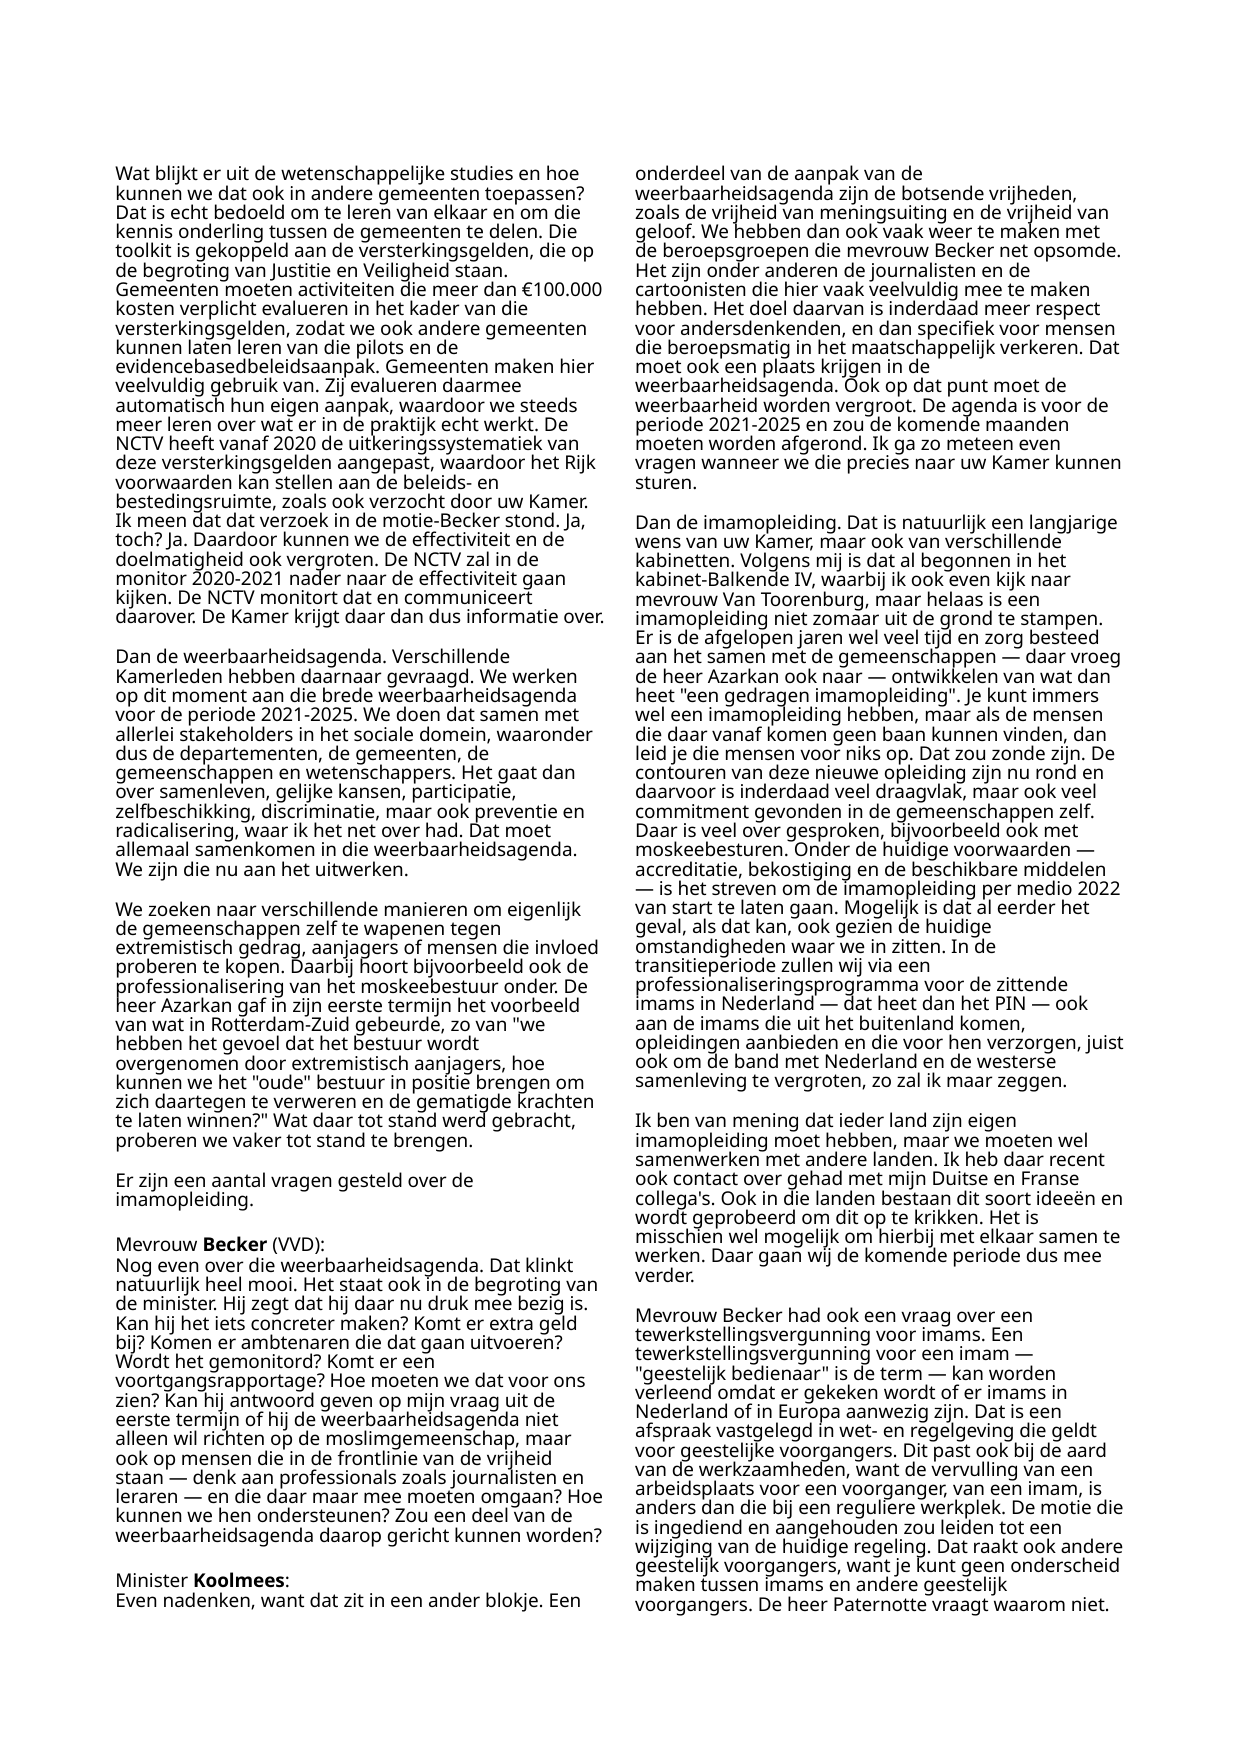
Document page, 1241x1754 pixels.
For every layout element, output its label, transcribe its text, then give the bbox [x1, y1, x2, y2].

text Ik ben van mening dat ieder land zijn eigen imamopleiding moet hebben, maar we moeten wel samenwerken met andere landen. Ik heb daar recent ook contact over gehad met mijn Duitse en Franse collega's. Ook in die landen bestaan dit soort ideeën en wordt geprobeerd om dit op te krikken. Het is misschien wel mogelijk om hierbij met elkaar samen te werken. Daar gaan wij de komende periode dus mee verder. [635, 1112, 1125, 1286]
text Er zijn een aantal vragen gesteld over de imamopleiding. [115, 1172, 605, 1210]
text Mevrouw Becker (VVD): [115, 1231, 605, 1257]
text Minister Koolmees: [115, 1567, 605, 1592]
text Nog even over die weerbaarheidsagenda. Dat klinkt natuurlijk heel mooi. Het staat ook in de begroting van de minister. Hij zegt dat hij daar nu druk mee bezig is. Kan hij het iets concreter maken? Komt er extra geld bij? Komen er ambtenaren die dat gaan uitvoeren? Wordt het gemonitord? Komt er een voortgangsrapportage? Hoe moeten we dat voor ons zien? Kan hij antwoord geven op mijn vraag uit de eerste termijn of hij de weerbaarheidsagenda niet alleen wil richten op de moslimgemeenschap, maar ook op mensen die in de frontlinie van de vrijheid staan — denk aan professionals zoals journalisten en leraren — en die daar maar mee moeten omgaan? Hoe kunnen we hen ondersteunen? Zou een deel van de weerbaarheidsagenda daarop gericht kunnen worden? [115, 1257, 605, 1546]
text onderdeel van de aanpak van de weerbaarheidsagenda zijn de botsende vrijheden, zoals de vrijheid van meningsuiting en de vrijheid van geloof. We hebben dan ook vaak weer te maken met de beroepsgroepen die mevrouw Becker net opsomde. Het zijn onder anderen de journalisten en de cartoonisten die hier vaak veelvuldig mee te maken hebben. Het doel daarvan is inderdaad meer respect voor andersdenkenden, en dan specifiek voor mensen die beroepsmatig in het maatschappelijk verkeren. Dat moet ook een plaats krijgen in de weerbaarheidsagenda. Ook op dat punt moet de weerbaarheid worden vergroot. De agenda is voor de periode 2021-2025 en zou de komende maanden moeten worden afgerond. Ik ga zo meteen even vragen wanneer we die precies naar uw Kamer kunnen sturen. [635, 165, 1125, 493]
text Even nadenken, want dat zit in een ander blokje. Een [115, 1592, 605, 1612]
text Wat blijkt er uit de wetenschappelijke studies en hoe kunnen we dat ook in andere gemeenten toepassen? Dat is echt bedoeld om te leren van elkaar en om die kennis onderling tussen de gemeenten te delen. Die toolkit is gekoppeld aan de versterkingsgelden, die op de begroting van Justitie en Veiligheid staan. Gemeenten moeten activiteiten die meer dan €100.000 kosten verplicht evalueren in het kader van die versterkingsgelden, zodat we ook andere gemeenten kunnen laten leren van die pilots en de evidencebasedbeleidsaanpak. Gemeenten maken hier veelvuldig gebruik van. Zij evalueren daarmee automatisch hun eigen aanpak, waardoor we steeds meer leren over wat er in de praktijk echt werkt. De NCTV heeft vanaf 2020 de uitkeringssystematiek van deze versterkingsgelden aangepast, waardoor het Rijk voorwaarden kan stellen aan de beleids- en bestedingsruimte, zoals ook verzocht door uw Kamer. Ik meen dat dat verzoek in de motie-Becker stond. Ja, toch? Ja. Daardoor kunnen we de effectiviteit en de doelmatigheid ook vergroten. De NCTV zal in de monitor 2020-2021 nader naar de effectiviteit gaan kijken. De NCTV monitort dat en communiceert daarover. De Kamer krijgt daar dan dus informatie over. [115, 165, 605, 628]
text Dan de imamopleiding. Dat is natuurlijk een langjarige wens van uw Kamer, maar ook van verschillende kabinetten. Volgens mij is dat al begonnen in het kabinet-Balkende IV, waarbij ik ook even kijk naar mevrouw Van Toorenburg, maar helaas is een imamopleiding niet zomaar uit de grond te stampen. Er is de afgelopen jaren wel veel tijd en zorg besteed aan het samen met de gemeenschappen — daar vroeg de heer Azarkan ook naar — ontwikkelen van wat dan heet "een gedragen imamopleiding". Je kunt immers wel een imamopleiding hebben, maar als de mensen die daar vanaf komen geen baan kunnen vinden, dan leid je die mensen voor niks op. Dat zou zonde zijn. De contouren van deze nieuwe opleiding zijn nu rond en daarvoor is inderdaad veel draagvlak, maar ook veel commitment gevonden in de gemeenschappen zelf. Daar is veel over gesproken, bijvoorbeeld ook met moskeebesturen. Onder de huidige voorwaarden — accreditatie, bekostiging en de beschikbare middelen — is het streven om de imamopleiding per medio 2022 van start te laten gaan. Mogelijk is dat al eerder het geval, als dat kan, ook gezien de huidige omstandigheden waar we in zitten. In de transitieperiode zullen wij via een professionaliseringsprogramma voor de zittende imams in Nederland — dat heet dan het PIN — ook aan de imams die uit het buitenland komen, opleidingen aanbieden en die voor hen verzorgen, juist ook om de band met Nederland en de westerse samenleving te vergroten, zo zal ik maar zeggen. [635, 514, 1125, 1092]
text We zoeken naar verschillende manieren om eigenlijk de gemeenschappen zelf te wapenen tegen extremistisch gedrag, aanjagers of mensen die invloed proberen te kopen. Daarbij hoort bijvoorbeeld ook de professionalisering van het moskeebestuur onder. De heer Azarkan gaf in zijn eerste termijn het voorbeeld van wat in Rotterdam-Zuid gebeurde, zo van "we hebben het gevoel dat het bestuur wordt overgenomen door extremistisch aanjagers, hoe kunnen we het "oude" bestuur in positie brengen om zich daartegen te verweren en de gematigde krachten te laten winnen?" Wat daar tot stand werd gebracht, proberen we vaker tot stand te brengen. [115, 901, 605, 1151]
text Mevrouw Becker had ook een vraag over een tewerkstellingsvergunning voor imams. Een tewerkstellingsvergunning voor een imam — "geestelijk bedienaar" is de term — kan worden verleend omdat er gekeken wordt of er imams in Nederland of in Europa aanwezig zijn. Dat is een afspraak vastgelegd in wet- en regelgeving die geldt voor geestelijke voorgangers. Dit past ook bij de aard van de werkzaamheden, want de vervulling van een arbeidsplaats voor een voorganger, van een imam, is anders dan die bij een reguliere werkplek. De motie die is ingediend en aangehouden zou leiden tot een wijziging van de huidige regeling. Dat raakt ook andere geestelijk voorgangers, want je kunt geen onderscheid maken tussen imams en andere geestelijk voorgangers. De heer Paternotte vraagt waarom niet. [635, 1307, 1125, 1615]
text Dan de weerbaarheidsagenda. Verschillende Kamerleden hebben daarnaar gevraagd. We werken op dit moment aan die brede weerbaarheidsagenda voor de periode 2021-2025. We doen dat samen met allerlei stakeholders in het sociale domein, waaronder dus de departementen, de gemeenten, de gemeenschappen en wetenschappers. Het gaat dan over samenleven, gelijke kansen, participatie, zelfbeschikking, discriminatie, maar ook preventie en radicalisering, waar ik het net over had. Dat moet allemaal samenkomen in die weerbaarheidsagenda. We zijn die nu aan het uitwerken. [115, 648, 605, 880]
